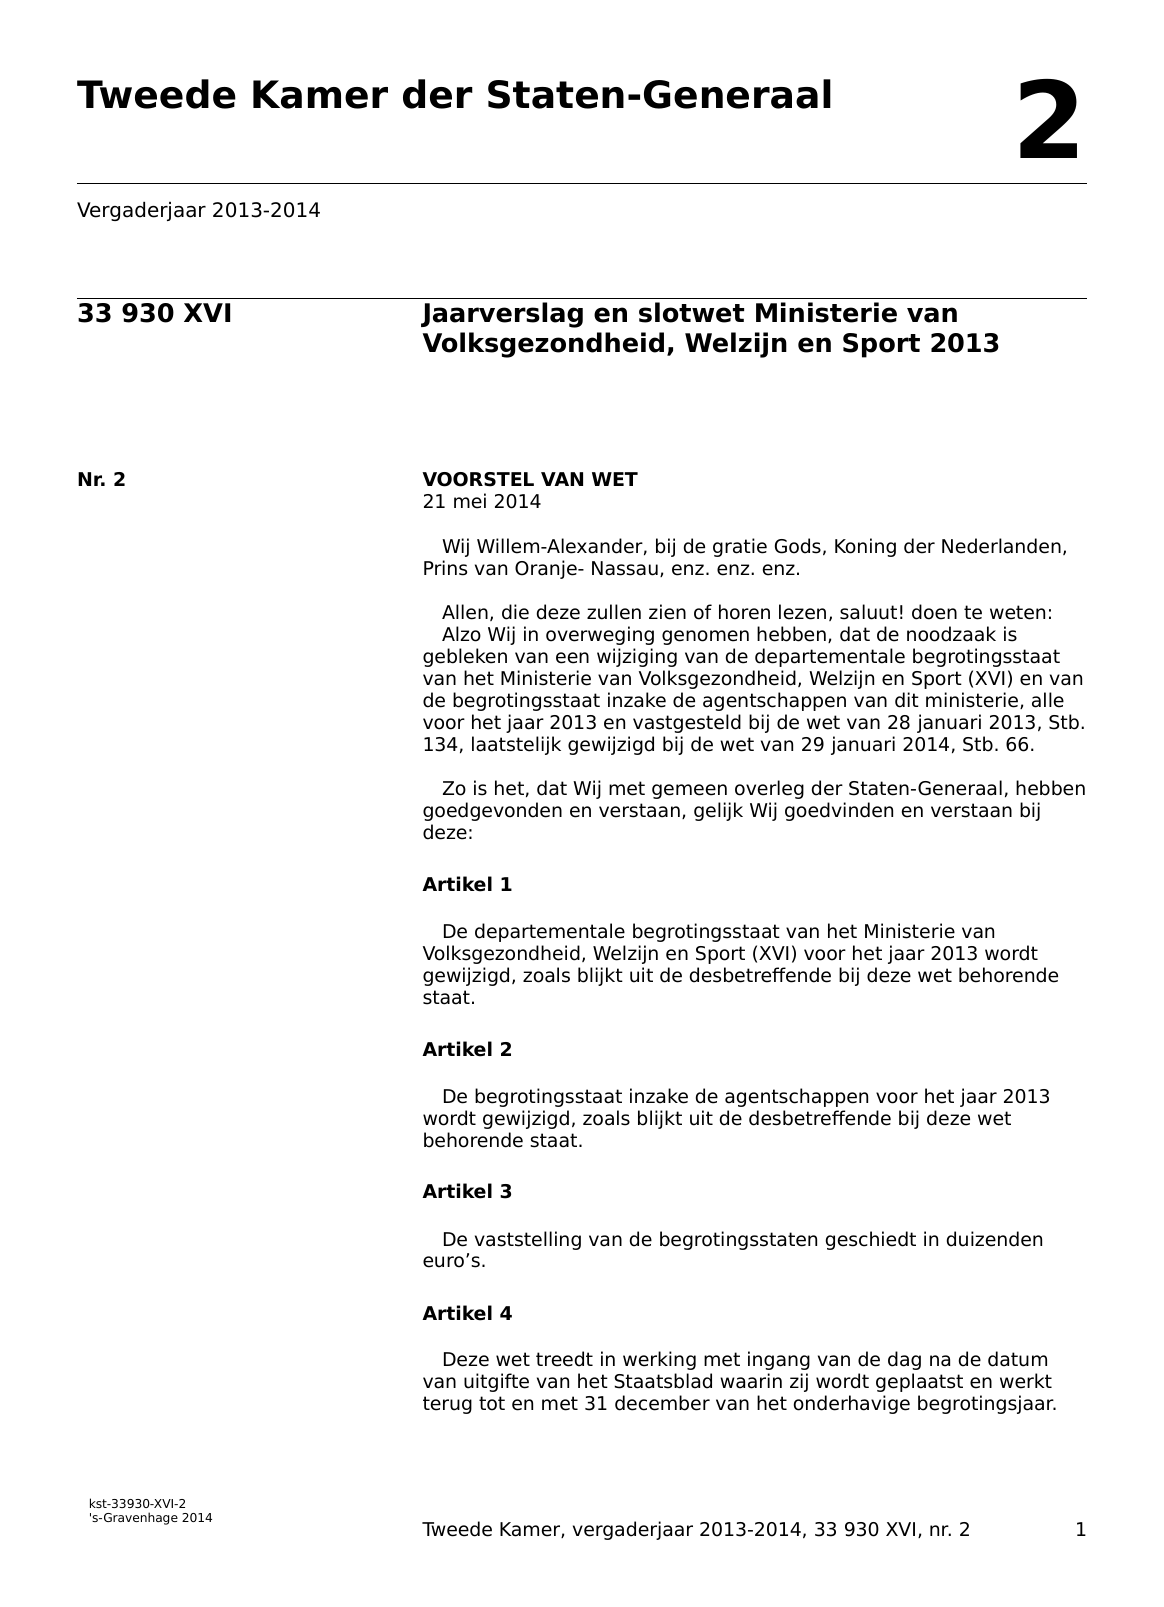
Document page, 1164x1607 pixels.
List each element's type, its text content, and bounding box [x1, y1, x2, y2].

text De departementale begrotingsstaat van het Ministerie van Volksgezondheid, Welzijn en Sport (XVI) voor het jaar 2013 wordt gewijzigd, zoals blijkt uit de desbetreffende bij deze wet behorende staat. [422, 921, 1087, 1008]
text De vaststelling van de begrotingsstaten geschiedt in duizenden euro’s. [422, 1228, 1087, 1272]
table_header Tweede Kamer der Staten-Generaal [77, 59, 886, 183]
text 21 mei 2014 [422, 491, 1087, 513]
subtitle Artikel 3 [422, 1181, 1087, 1203]
text Alzo Wij in overweging genomen hebben, dat de noodzaak is gebleken van een wijziging van de departementale begrotingsstaat van het Ministerie van Volksgezondheid, Welzijn en Sport (XVI) en van de begrotingsstaat inzake de agentschappen van dit ministerie, alle voor het jaar 2013 en vastgesteld bij de wet van 28 januari 2013, Stb. 134, laatstelijk gewijzigd bij de wet van 29 januari 2014, Stb. 66. [422, 624, 1087, 756]
table_cell Vergaderjaar 2013-2014 [77, 184, 1087, 298]
table_header 2 [886, 59, 1087, 183]
subtitle Artikel 2 [422, 1038, 1087, 1061]
text Wij Willem-Alexander, bij de gratie Gods, Koning der Nederlanden, Prins van Oranje- Nassau, enz. enz. enz. [422, 536, 1087, 579]
subtitle Artikel 1 [422, 874, 1087, 896]
subtitle Nr. 2 VOORSTEL VAN WET [77, 469, 1087, 491]
text Deze wet treedt in werking met ingang van de dag na de datum van uitgifte van het Staatsblad waarin zij wordt geplaatst en werkt terug tot en met 31 december van het onderhavige begrotingsjaar. [422, 1349, 1087, 1415]
text Allen, die deze zullen zien of horen lezen, saluut! doen te weten: [422, 602, 1087, 624]
text Zo is het, dat Wij met gemeen overleg der Staten-Generaal, hebben goedgevonden en verstaan, gelijk Wij goedvinden en verstaan bij deze: [422, 778, 1087, 844]
text De begrotingsstaat inzake de agentschappen voor het jaar 2013 wordt gewijzigd, zoals blijkt uit de desbetreffende bij deze wet behorende staat. [422, 1086, 1087, 1151]
subtitle Artikel 4 [422, 1302, 1087, 1324]
text kst-33930-XVI-2 [88, 1497, 323, 1511]
subtitle 33 930 XVI Jaarverslag en slotwet Ministerie van Volksgezondheid, Welzijn en Sport 2013 [77, 299, 1087, 358]
text 's-Gravenhage 2014 [88, 1511, 323, 1525]
